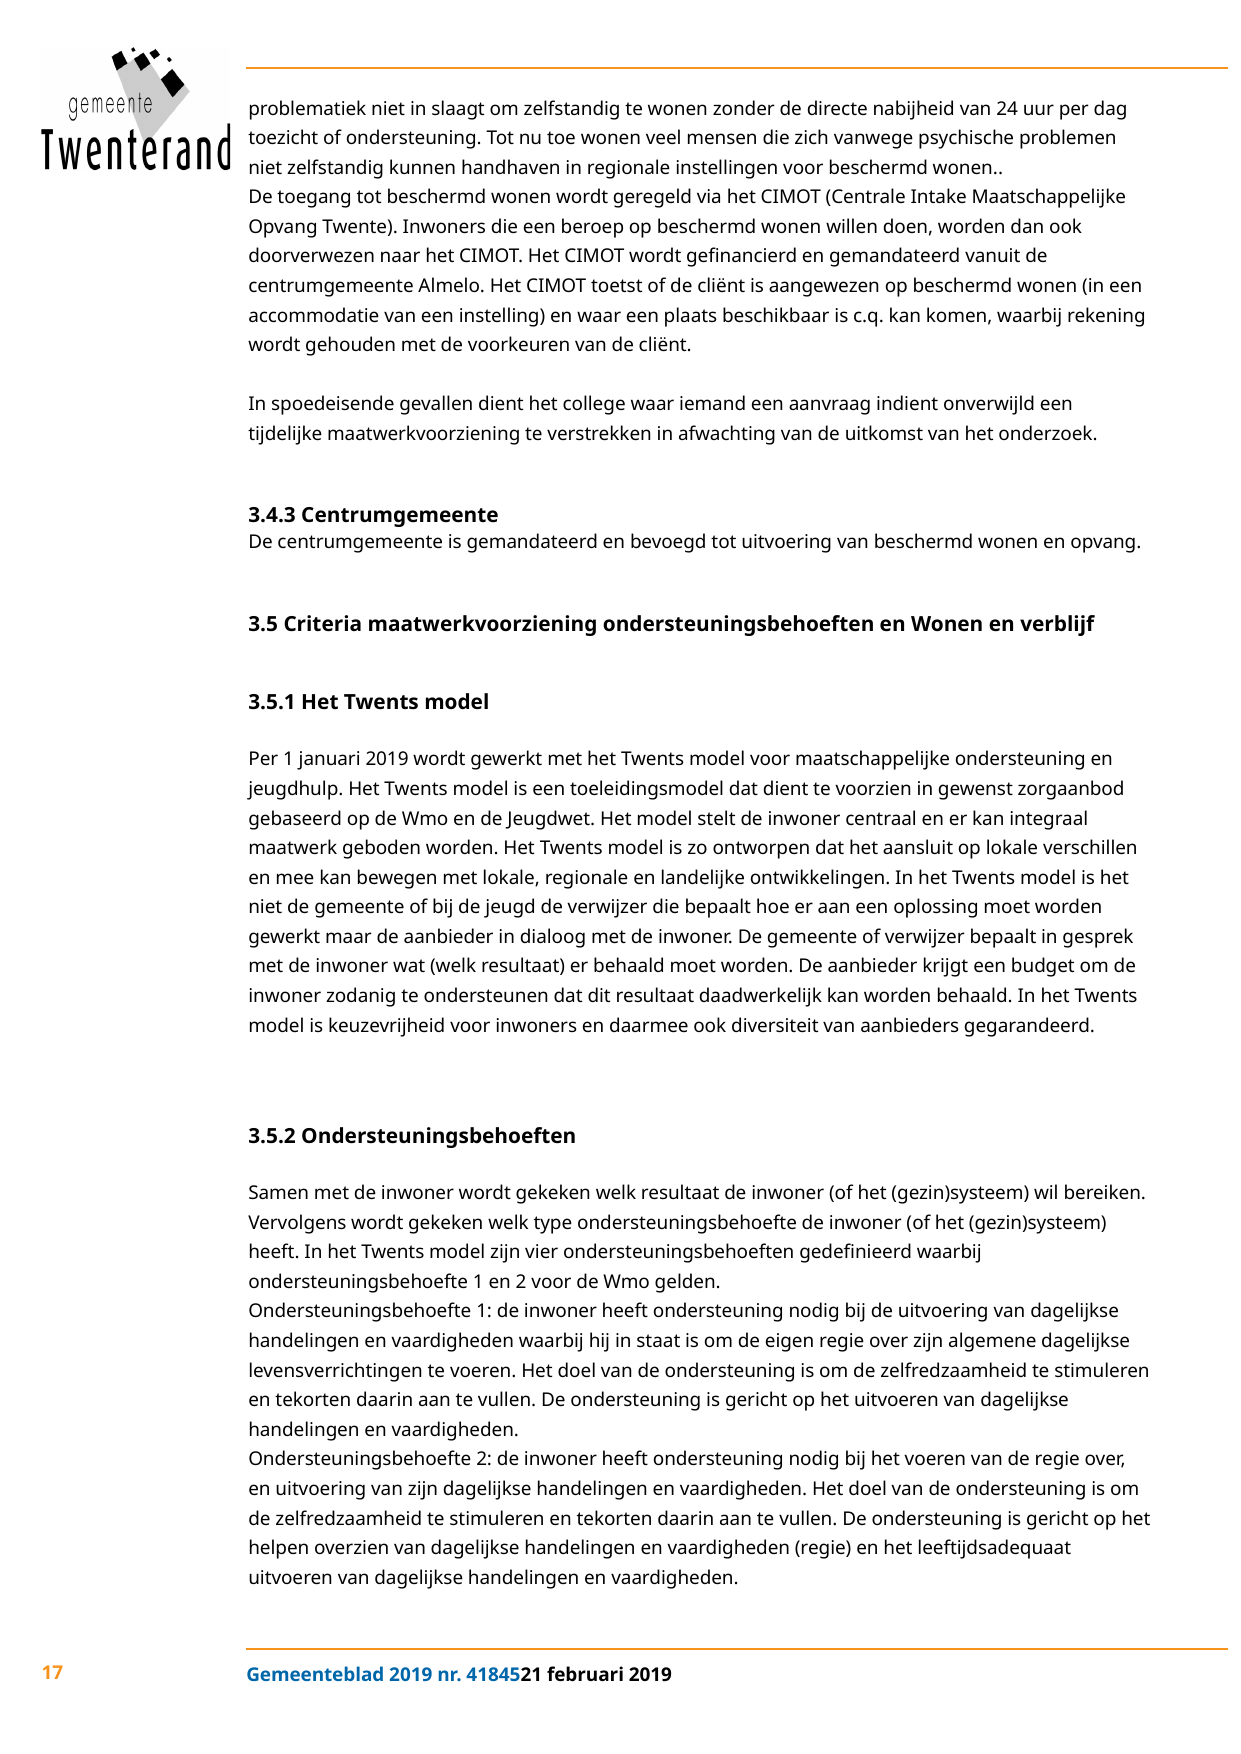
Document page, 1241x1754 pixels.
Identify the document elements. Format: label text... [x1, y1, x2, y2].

text Per 1 januari 2019 wordt gewerkt met het Twents model voor maatschappelijke ondersteuning en jeugdhulp. Het Twents model is een toeleidingsmodel dat dient te voorzien in gewenst zorgaanbod gebaseerd op de Wmo en de Jeugdwet. Het model stelt de inwoner centraal en er kan integraal maatwerk geboden worden. Het Twents model is zo ontworpen dat het aansluit op lokale verschillen en mee kan bewegen met lokale, regionale en landelijke ontwikkelingen. In het Twents model is het niet de gemeente of bij de jeugd de verwijzer die bepaalt hoe er aan een oplossing moet worden gewerkt maar de aanbieder in dialoog met de inwoner. De gemeente of verwijzer bepaalt in gesprek met de inwoner wat (welk resultaat) er behaald moet worden. De aanbieder krijgt een budget om de inwoner zodanig te ondersteunen dat dit resultaat daadwerkelijk kan worden behaald. In het Twents model is keuzevrijheid voor inwoners en daarmee ook diversiteit van aanbieders gegarandeerd. [248, 746, 1152, 1037]
text 3.5 Criteria maatwerkvoorziening ondersteuningsbehoeften en Wonen en verblijf [248, 609, 1152, 637]
text In spoedeisende gevallen dient het college waar iemand een aanvraag indient onverwijld een tijdelijke maatwerkvoorziening te verstrekken in afwachting van de uitkomst van het onderzoek. [248, 391, 1152, 446]
text Ondersteuningsbehoefte 2: de inwoner heeft ondersteuning nodig bij het voeren van de regie over, en uitvoering van zijn dagelijkse handelingen en vaardigheden. Het doel van de ondersteuning is om de zelfredzaamheid te stimuleren en tekorten daarin aan te vullen. De ondersteuning is gericht op het helpen overzien van dagelijkse handelingen en vaardigheden (regie) en het leeftijdsadequaat uitvoeren van dagelijkse handelingen en vaardigheden. [248, 1446, 1152, 1590]
text problematiek niet in slaagt om zelfstandig te wonen zonder de directe nabijheid van 24 uur per dag toezicht of ondersteuning. Tot nu toe wonen veel mensen die zich vanwege psychische problemen niet zelfstandig kunnen handhaven in regionale instellingen voor beschermd wonen.. [248, 95, 1152, 180]
text Ondersteuningsbehoefte 1: de inwoner heeft ondersteuning nodig bij de uitvoering van dagelijkse handelingen en vaardigheden waarbij hij in staat is om de eigen regie over zijn algemene dagelijkse levensverrichtingen te voeren. Het doel van de ondersteuning is om de zelfredzaamheid te stimuleren en tekorten daarin aan te vullen. De ondersteuning is gericht op het uitvoeren van dagelijkse handelingen en vaardigheden. [248, 1298, 1152, 1442]
text Vervolgens wordt gekeken welk type ondersteuningsbehoefte de inwoner (of het (gezin)systeem) heeft. In het Twents model zijn vier ondersteuningsbehoeften gedefinieerd waarbij ondersteuningsbehoefte 1 en 2 voor de Wmo gelden. [248, 1209, 1152, 1294]
text 3.4.3 Centrumgemeente [248, 500, 1152, 529]
text 3.5.2 Ondersteuningsbehoeften [248, 1121, 1152, 1150]
text Samen met de inwoner wordt gekeken welk resultaat de inwoner (of het (gezin)systeem) wil bereiken. [248, 1179, 1152, 1205]
text 3.5.1 Het Twents model [248, 687, 1152, 716]
text De toegang tot beschermd wonen wordt geregeld via het CIMOT (Centrale Intake Maatschappelijke Opvang Twente). Inwoners die een beroep op beschermd wonen willen doen, worden dan ook doorverwezen naar het CIMOT. Het CIMOT wordt gefinancierd en gemandateerd vanuit de centrumgemeente Almelo. Het CIMOT toetst of de cliënt is aangewezen op beschermd wonen (in een accommodatie van een instelling) en waar een plaats beschikbaar is c.q. kan komen, waarbij rekening wordt gehouden met de voorkeuren van de cliënt. [248, 183, 1152, 357]
text De centrumgemeente is gemandateerd en bevoegd tot uitvoering van beschermd wonen en opvang. [248, 529, 1152, 554]
picture [41, 47, 231, 172]
